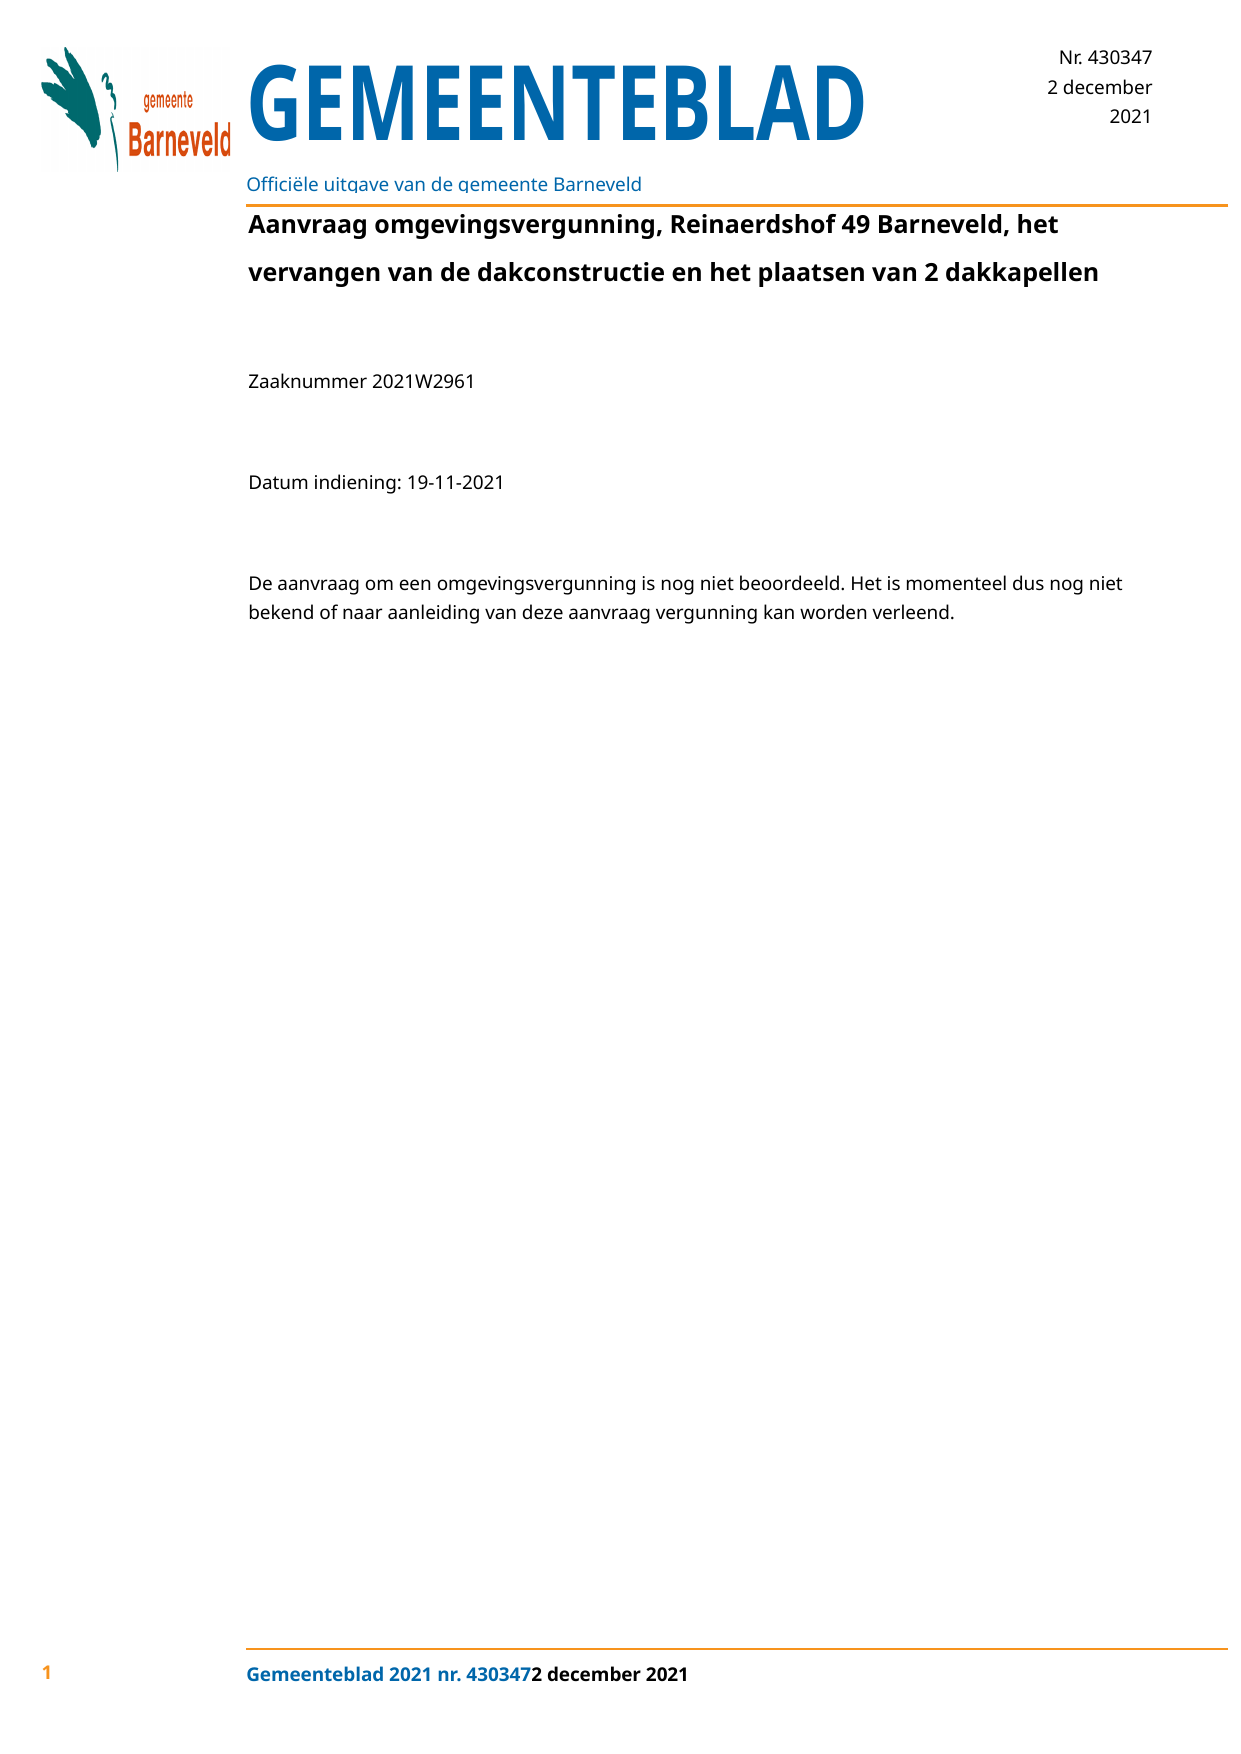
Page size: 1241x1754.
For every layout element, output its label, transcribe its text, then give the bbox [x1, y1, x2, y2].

text De aanvraag om een omgevingsvergunning is nog niet beoordeeld. Het is momenteel dus nog niet bekend of naar aanleiding van deze aanvraag vergunning kan worden verleend. [248, 570, 1152, 625]
picture [41, 47, 231, 172]
text Aanvraag omgevingsvergunning, Reinaerdshof 49 Barneveld, het vervangen van de dakconstructie en het plaatsen van 2 dakkapellen [248, 207, 1152, 288]
text Zaaknummer 2021W2961 [248, 368, 1152, 394]
text Datum indiening: 19-11-2021 [248, 469, 1152, 495]
